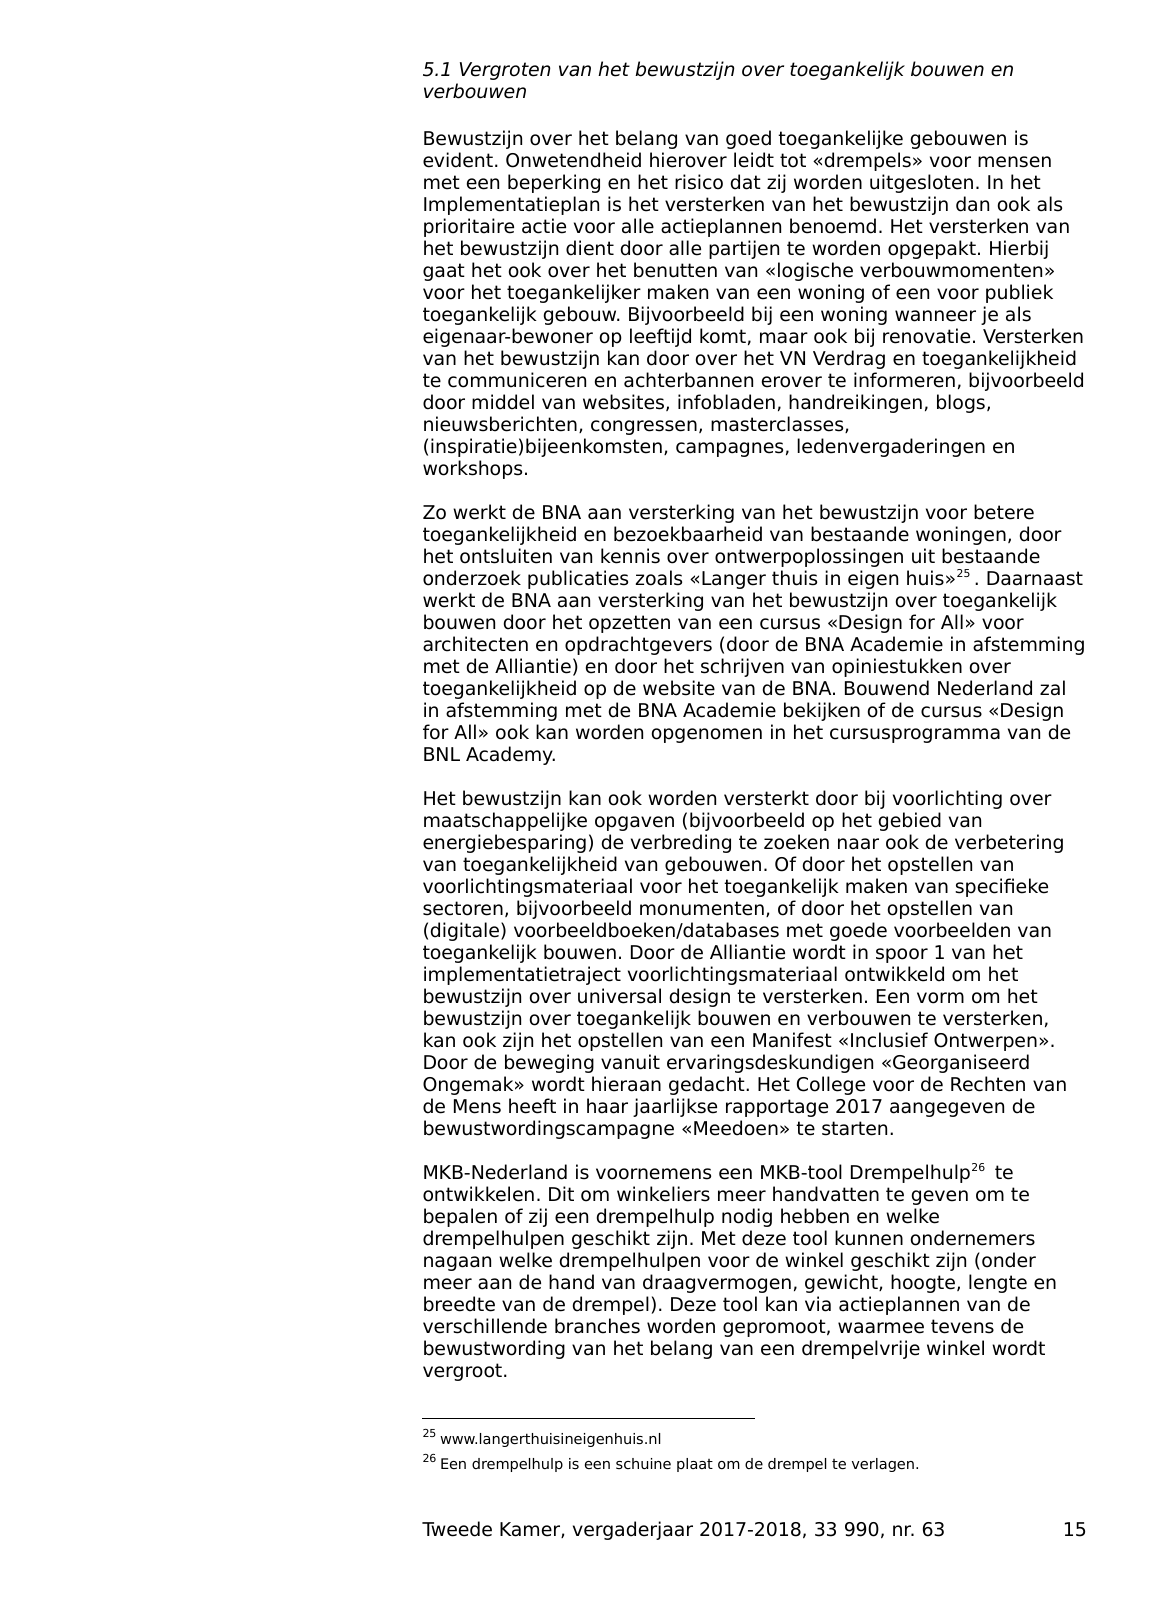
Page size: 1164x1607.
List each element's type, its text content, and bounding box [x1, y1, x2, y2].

subtitle 5.1 Vergroten van het bewustzijn over toegankelijk bouwen en verbouwen [422, 59, 1087, 103]
text Een drempelhulp is een schuine plaat om de drempel te verlagen. [422, 1452, 1087, 1474]
text www.langerthuisineigenhuis.nl [422, 1427, 1087, 1449]
text MKB-Nederland is voornemens een MKB-tool Drempelhulp te ontwikkelen. Dit om winkeliers meer handvatten te geven om te bepalen of zij een drempelhulp nodig hebben en welke drempelhulpen geschikt zijn. Met deze tool kunnen ondernemers nagaan welke drempelhulpen voor de winkel geschikt zijn (onder meer aan de hand van draagvermogen, gewicht, hoogte, lengte en breedte van de drempel). Deze tool kan via actieplannen van de verschillende branches worden gepromoot, waarmee tevens de bewustwording van het belang van een drempelvrije winkel wordt vergroot. [422, 1162, 1087, 1381]
text Het bewustzijn kan ook worden versterkt door bij voorlichting over maatschappelijke opgaven (bijvoorbeeld op het gebied van energiebesparing) de verbreding te zoeken naar ook de verbetering van toegankelijkheid van gebouwen. Of door het opstellen van voorlichtingsmateriaal voor het toegankelijk maken van specifieke sectoren, bijvoorbeeld monumenten, of door het opstellen van (digitale) voorbeeldboeken/databases met goede voorbeelden van toegankelijk bouwen. Door de Alliantie wordt in spoor 1 van het implementatietraject voorlichtingsmateriaal ontwikkeld om het bewustzijn over universal design te versterken. Een vorm om het bewustzijn over toegankelijk bouwen en verbouwen te versterken, kan ook zijn het opstellen van een Manifest «Inclusief Ontwerpen». Door de beweging vanuit ervaringsdeskundigen «Georganiseerd Ongemak» wordt hieraan gedacht. Het College voor de Rechten van de Mens heeft in haar jaarlijkse rapportage 2017 aangegeven de bewustwordingscampagne «Meedoen» te starten. [422, 788, 1087, 1139]
text Zo werkt de BNA aan versterking van het bewustzijn voor betere toegankelijkheid en bezoekbaarheid van bestaande woningen, door het ontsluiten van kennis over ontwerpoplossingen uit bestaande onderzoek publicaties zoals «Langer thuis in eigen huis». Daarnaast werkt de BNA aan versterking van het bewustzijn over toegankelijk bouwen door het opzetten van een cursus «Design for All» voor architecten en opdrachtgevers (door de BNA Academie in afstemming met de Alliantie) en door het schrijven van opiniestukken over toegankelijkheid op de website van de BNA. Bouwend Nederland zal in afstemming met de BNA Academie bekijken of de cursus «Design for All» ook kan worden opgenomen in het cursusprogramma van de BNL Academy. [422, 502, 1087, 766]
text Bewustzijn over het belang van goed toegankelijke gebouwen is evident. Onwetendheid hierover leidt tot «drempels» voor mensen met een beperking en het risico dat zij worden uitgesloten. In het Implementatieplan is het versterken van het bewustzijn dan ook als prioritaire actie voor alle actieplannen benoemd. Het versterken van het bewustzijn dient door alle partijen te worden opgepakt. Hierbij gaat het ook over het benutten van «logische verbouwmomenten» voor het toegankelijker maken van een woning of een voor publiek toegankelijk gebouw. Bijvoorbeeld bij een woning wanneer je als eigenaar-bewoner op leeftijd komt, maar ook bij renovatie. Versterken van het bewustzijn kan door over het VN Verdrag en toegankelijkheid te communiceren en achterbannen erover te informeren, bijvoorbeeld door middel van websites, infobladen, handreikingen, blogs, nieuwsberichten, congressen, masterclasses, (inspiratie)bijeenkomsten, campagnes, ledenvergaderingen en workshops. [422, 128, 1087, 480]
